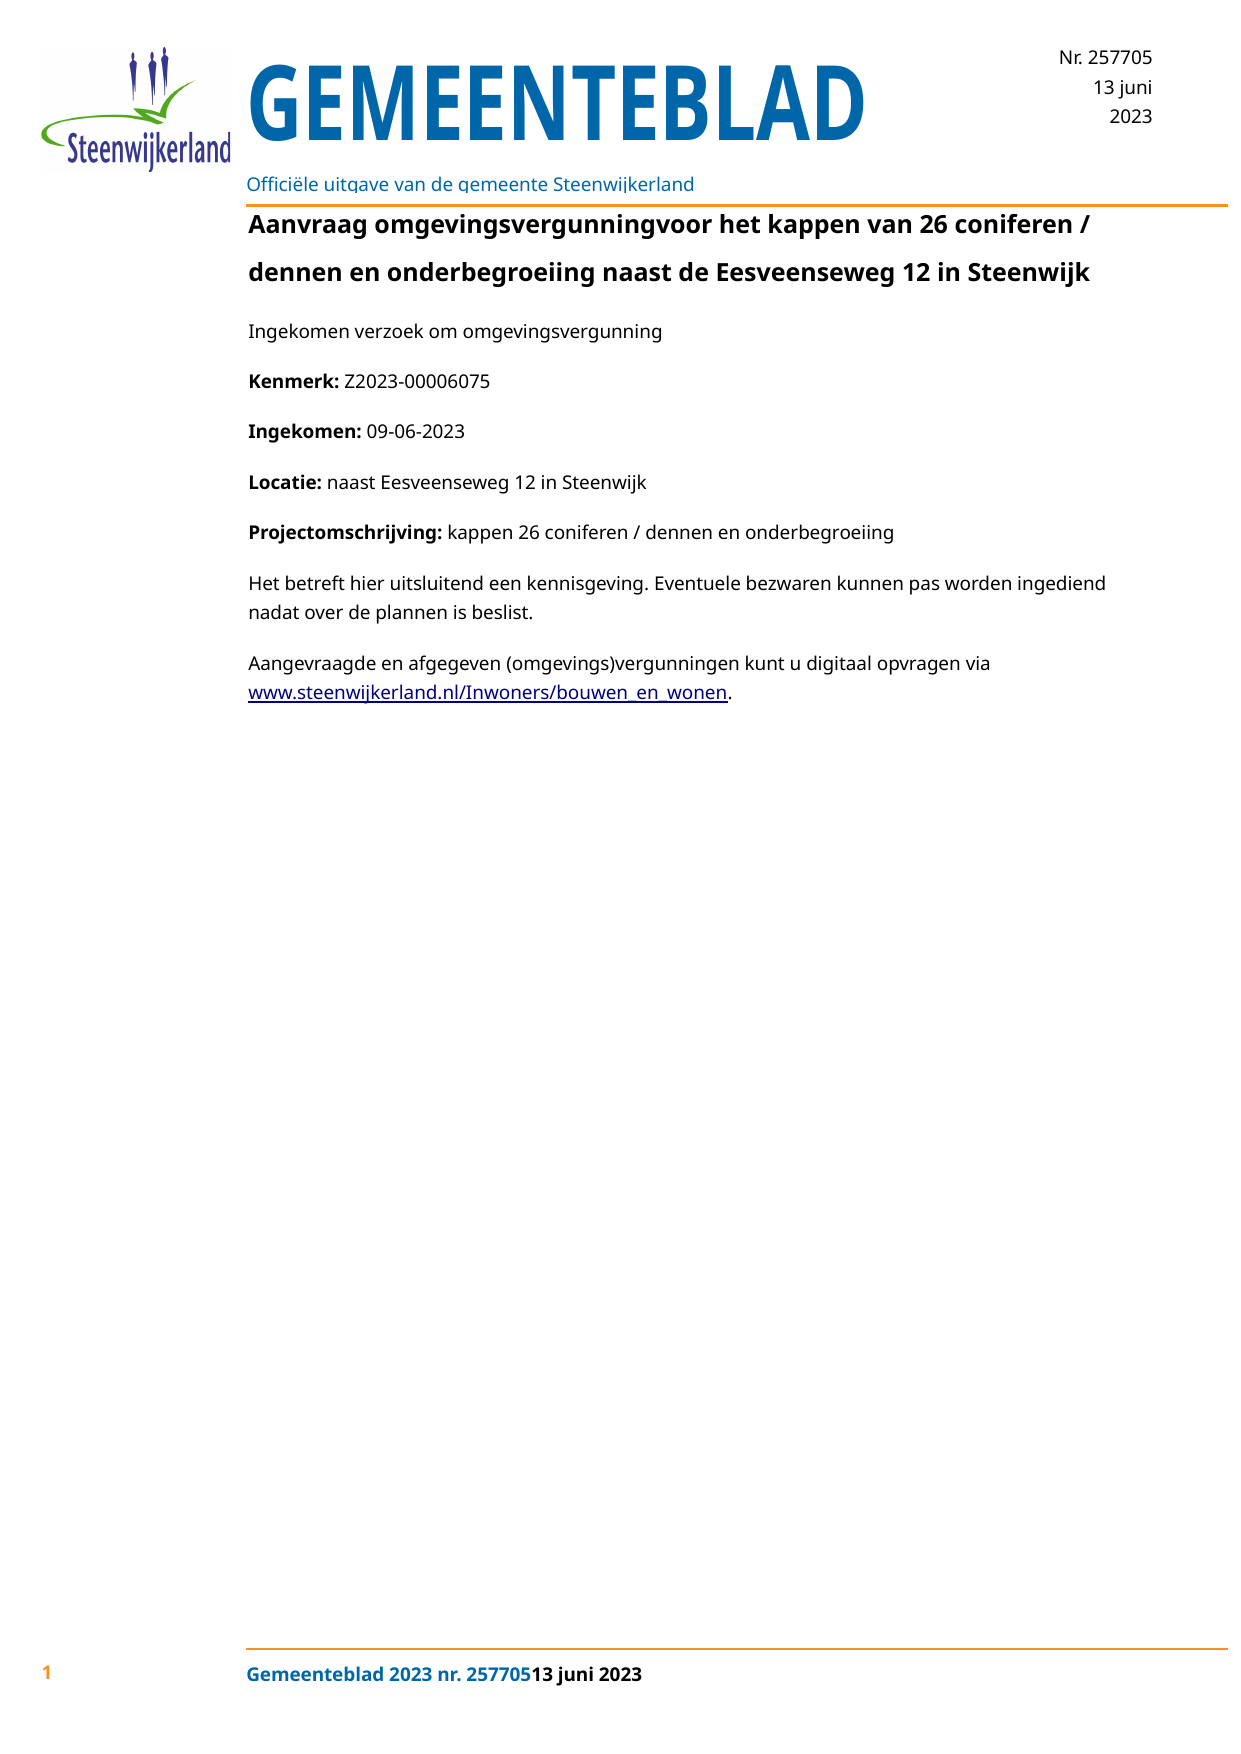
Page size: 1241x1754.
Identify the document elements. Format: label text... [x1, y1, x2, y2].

text Aanvraag omgevingsvergunningvoor het kappen van 26 coniferen / dennen en onderbegroeiing naast de Eesveenseweg 12 in Steenwijk [248, 207, 1152, 288]
text Het betreft hier uitsluitend een kennisgeving. Eventuele bezwaren kunnen pas worden ingediend nadat over de plannen is beslist. [248, 570, 1152, 625]
text Locatie: naast Eesveenseweg 12 in Steenwijk [248, 469, 1152, 495]
text Ingekomen verzoek om omgevingsvergunning [248, 318, 1152, 344]
text Aangevraagde en afgegeven (omgevings)vergunningen kunt u digitaal opvragen via www.steenwijkerland.nl/Inwoners/bouwen_en_wonen. [248, 650, 1152, 705]
text Projectomschrijving: kappen 26 coniferen / dennen en onderbegroeiing [248, 519, 1152, 545]
picture [41, 47, 231, 172]
text Kenmerk: Z2023-00006075 [248, 368, 1152, 394]
text Ingekomen: 09-06-2023 [248, 419, 1152, 444]
